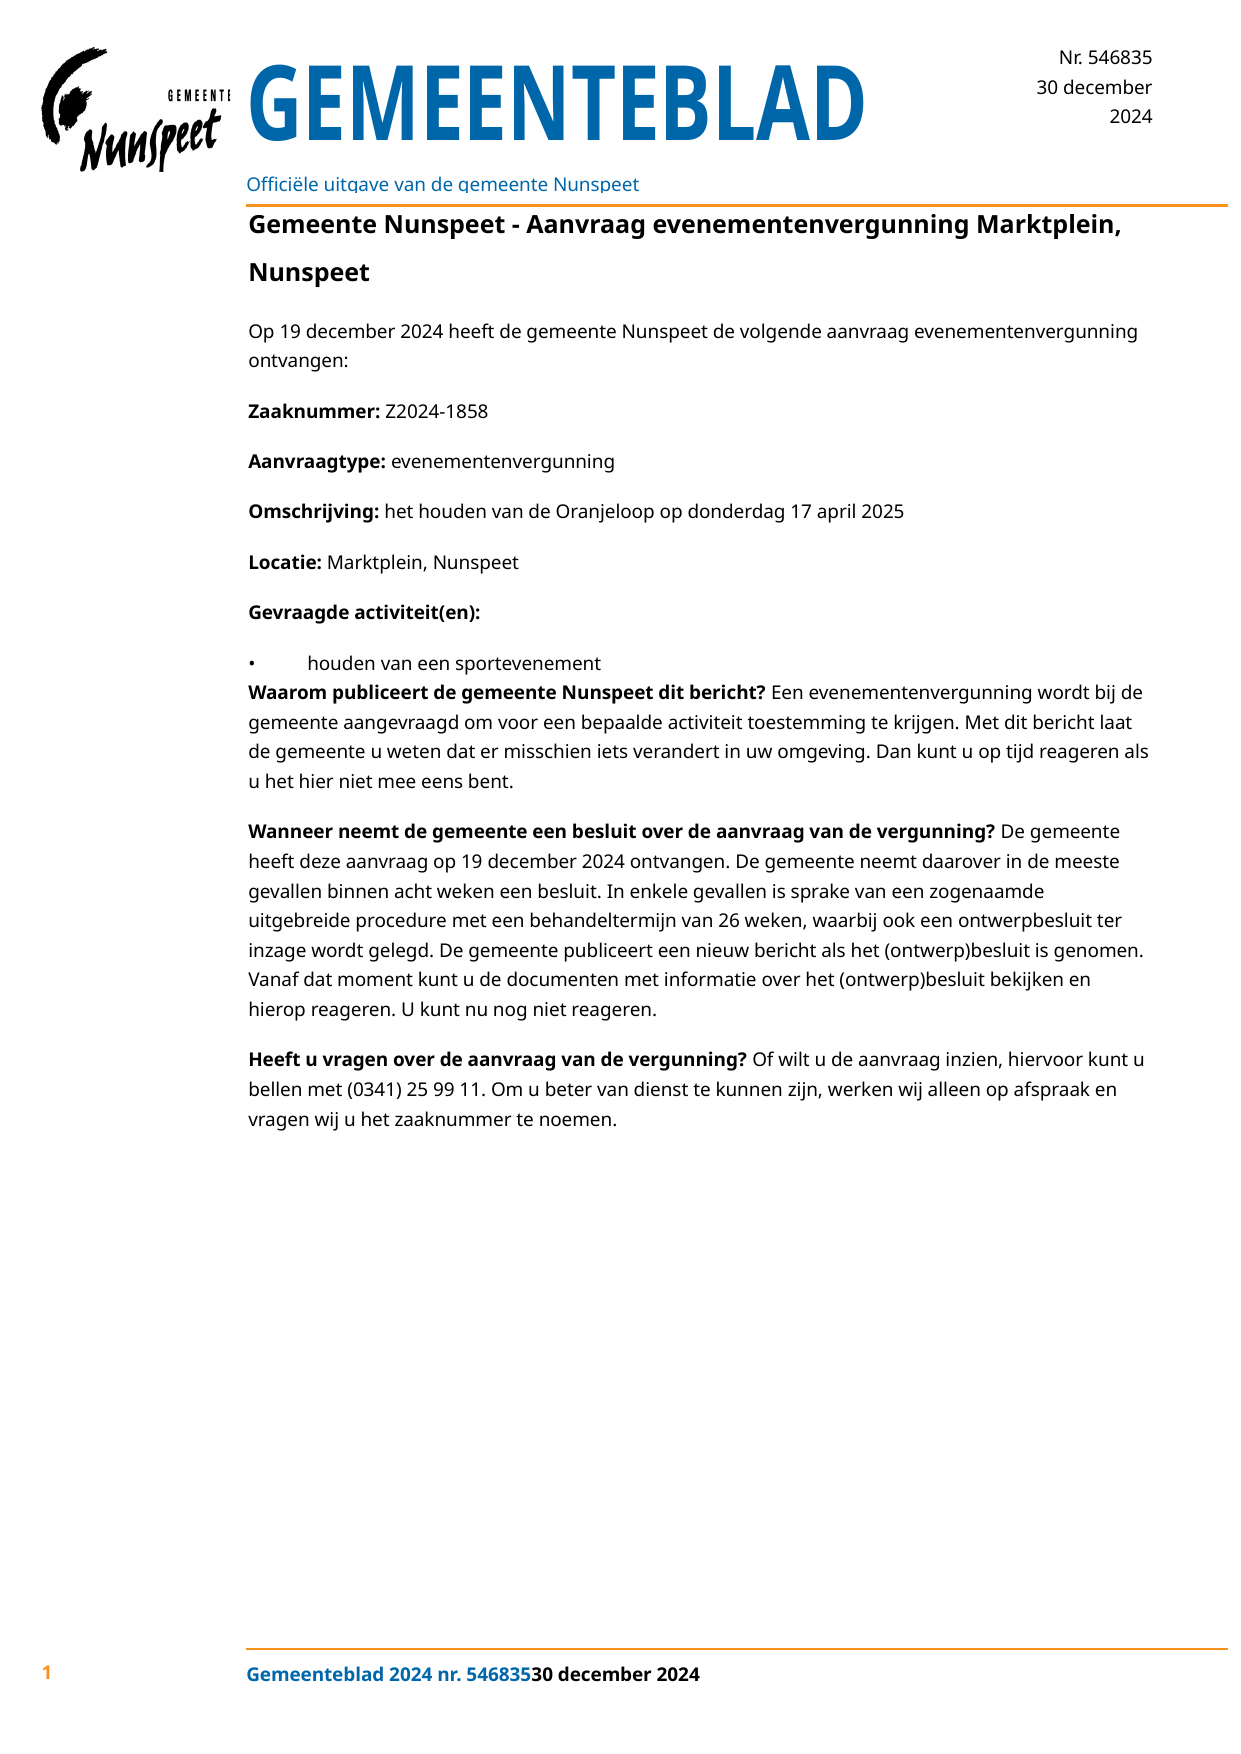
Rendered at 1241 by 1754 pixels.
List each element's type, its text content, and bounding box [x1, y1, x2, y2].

text Zaaknummer: Z2024-1858 [248, 398, 1152, 424]
list houden van een sportevenement [248, 650, 1152, 676]
text Omschrijving: het houden van de Oranjeloop op donderdag 17 april 2025 [248, 499, 1152, 524]
text Locatie: Marktplein, Nunspeet [248, 549, 1152, 575]
text Gevraagde activiteit(en): [248, 599, 1152, 625]
text Aanvraagtype: evenementenvergunning [248, 448, 1152, 474]
text Waarom publiceert de gemeente Nunspeet dit bericht? Een evenementenvergunning wordt bij de gemeente aangevraagd om voor een bepaalde activiteit toestemming te krijgen. Met dit bericht laat de gemeente u weten dat er misschien iets verandert in uw omgeving. Dan kunt u op tijd reageren als u het hier niet mee eens bent. [248, 679, 1152, 794]
picture [41, 47, 231, 172]
text Op 19 december 2024 heeft de gemeente Nunspeet de volgende aanvraag evenementenvergunning ontvangen: [248, 318, 1152, 373]
text Heeft u vragen over de aanvraag van de vergunning? Of wilt u de aanvraag inzien, hiervoor kunt u bellen met (0341) 25 99 11. Om u beter van dienst te kunnen zijn, werken wij alleen op afspraak en vragen wij u het zaaknummer te noemen. [248, 1047, 1152, 1132]
text Wanneer neemt de gemeente een besluit over de aanvraag van de vergunning? De gemeente heeft deze aanvraag op 19 december 2024 ontvangen. De gemeente neemt daarover in de meeste gevallen binnen acht weken een besluit. In enkele gevallen is sprake van een zogenaamde uitgebreide procedure met een behandeltermijn van 26 weken, waarbij ook een ontwerpbesluit ter inzage wordt gelegd. De gemeente publiceert een nieuw bericht als het (ontwerp)besluit is genomen. Vanaf dat moment kunt u de documenten met informatie over het (ontwerp)besluit bekijken en hierop reageren. U kunt nu nog niet reageren. [248, 819, 1152, 1022]
text Gemeente Nunspeet - Aanvraag evenementenvergunning Marktplein, Nunspeet [248, 207, 1152, 288]
